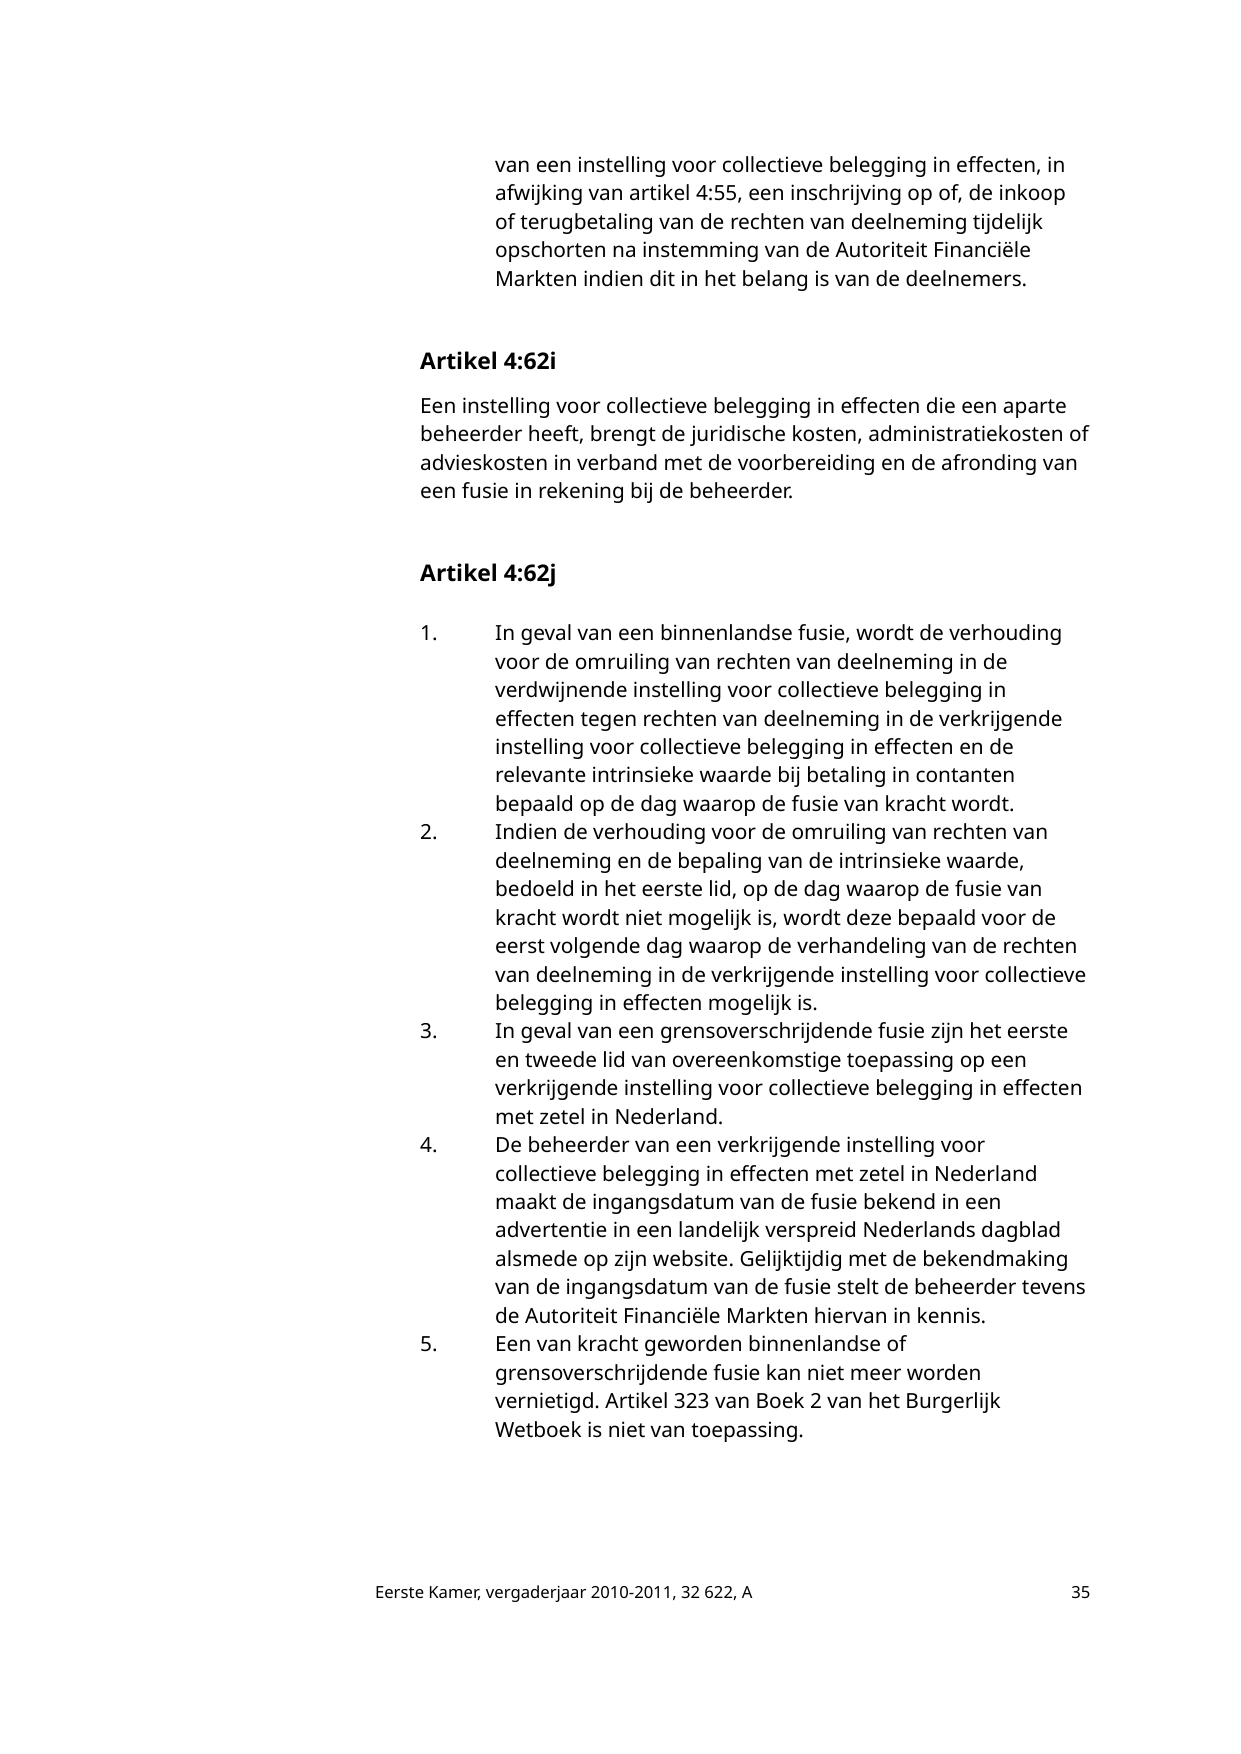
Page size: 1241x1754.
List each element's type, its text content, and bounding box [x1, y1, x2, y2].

list Een van kracht geworden binnenlandse of grensoverschrijdende fusie kan niet meer worden vernietigd. Artikel 323 van Boek 2 van het Burgerlijk Wetboek is niet van toepassing. [420, 1329, 1090, 1443]
list In geval van een grensoverschrijdende fusie zijn het eerste en tweede lid van overeenkomstige toepassing op een verkrijgende instelling voor collectieve belegging in effecten met zetel in Nederland. [420, 1017, 1090, 1130]
subtitle Artikel 4:62i [420, 345, 1090, 376]
list van een instelling voor collectieve belegging in effecten, in afwijking van artikel 4:55, een inschrijving op of, de inkoop of terugbetaling van de rechten van deelneming tijdelijk opschorten na instemming van de Autoriteit Financiële Markten indien dit in het belang is van de deelnemers. [420, 150, 1090, 292]
list In geval van een binnenlandse fusie, wordt de verhouding voor de omruiling van rechten van deelneming in de verdwijnende instelling voor collectieve belegging in effecten tegen rechten van deelneming in de verkrijgende instelling voor collectieve belegging in effecten en de relevante intrinsieke waarde bij betaling in contanten bepaald op de dag waarop de fusie van kracht wordt. [420, 618, 1090, 817]
text Een instelling voor collectieve belegging in effecten die een aparte beheerder heeft, brengt de juridische kosten, administratiekosten of advieskosten in verband met de voorbereiding en de afronding van een fusie in rekening bij de beheerder. [420, 391, 1090, 505]
subtitle Artikel 4:62j [420, 557, 1090, 588]
list De beheerder van een verkrijgende instelling voor collectieve belegging in effecten met zetel in Nederland maakt de ingangsdatum van de fusie bekend in een advertentie in een landelijk verspreid Nederlands dagblad alsmede op zijn website. Gelijktijdig met de bekendmaking van de ingangsdatum van de fusie stelt de beheerder tevens de Autoriteit Financiële Markten hiervan in kennis. [420, 1130, 1090, 1329]
list Indien de verhouding voor de omruiling van rechten van deelneming en de bepaling van de intrinsieke waarde, bedoeld in het eerste lid, op de dag waarop de fusie van kracht wordt niet mogelijk is, wordt deze bepaald voor de eerst volgende dag waarop de verhandeling van de rechten van deelneming in de verkrijgende instelling voor collectieve belegging in effecten mogelijk is. [420, 817, 1090, 1017]
